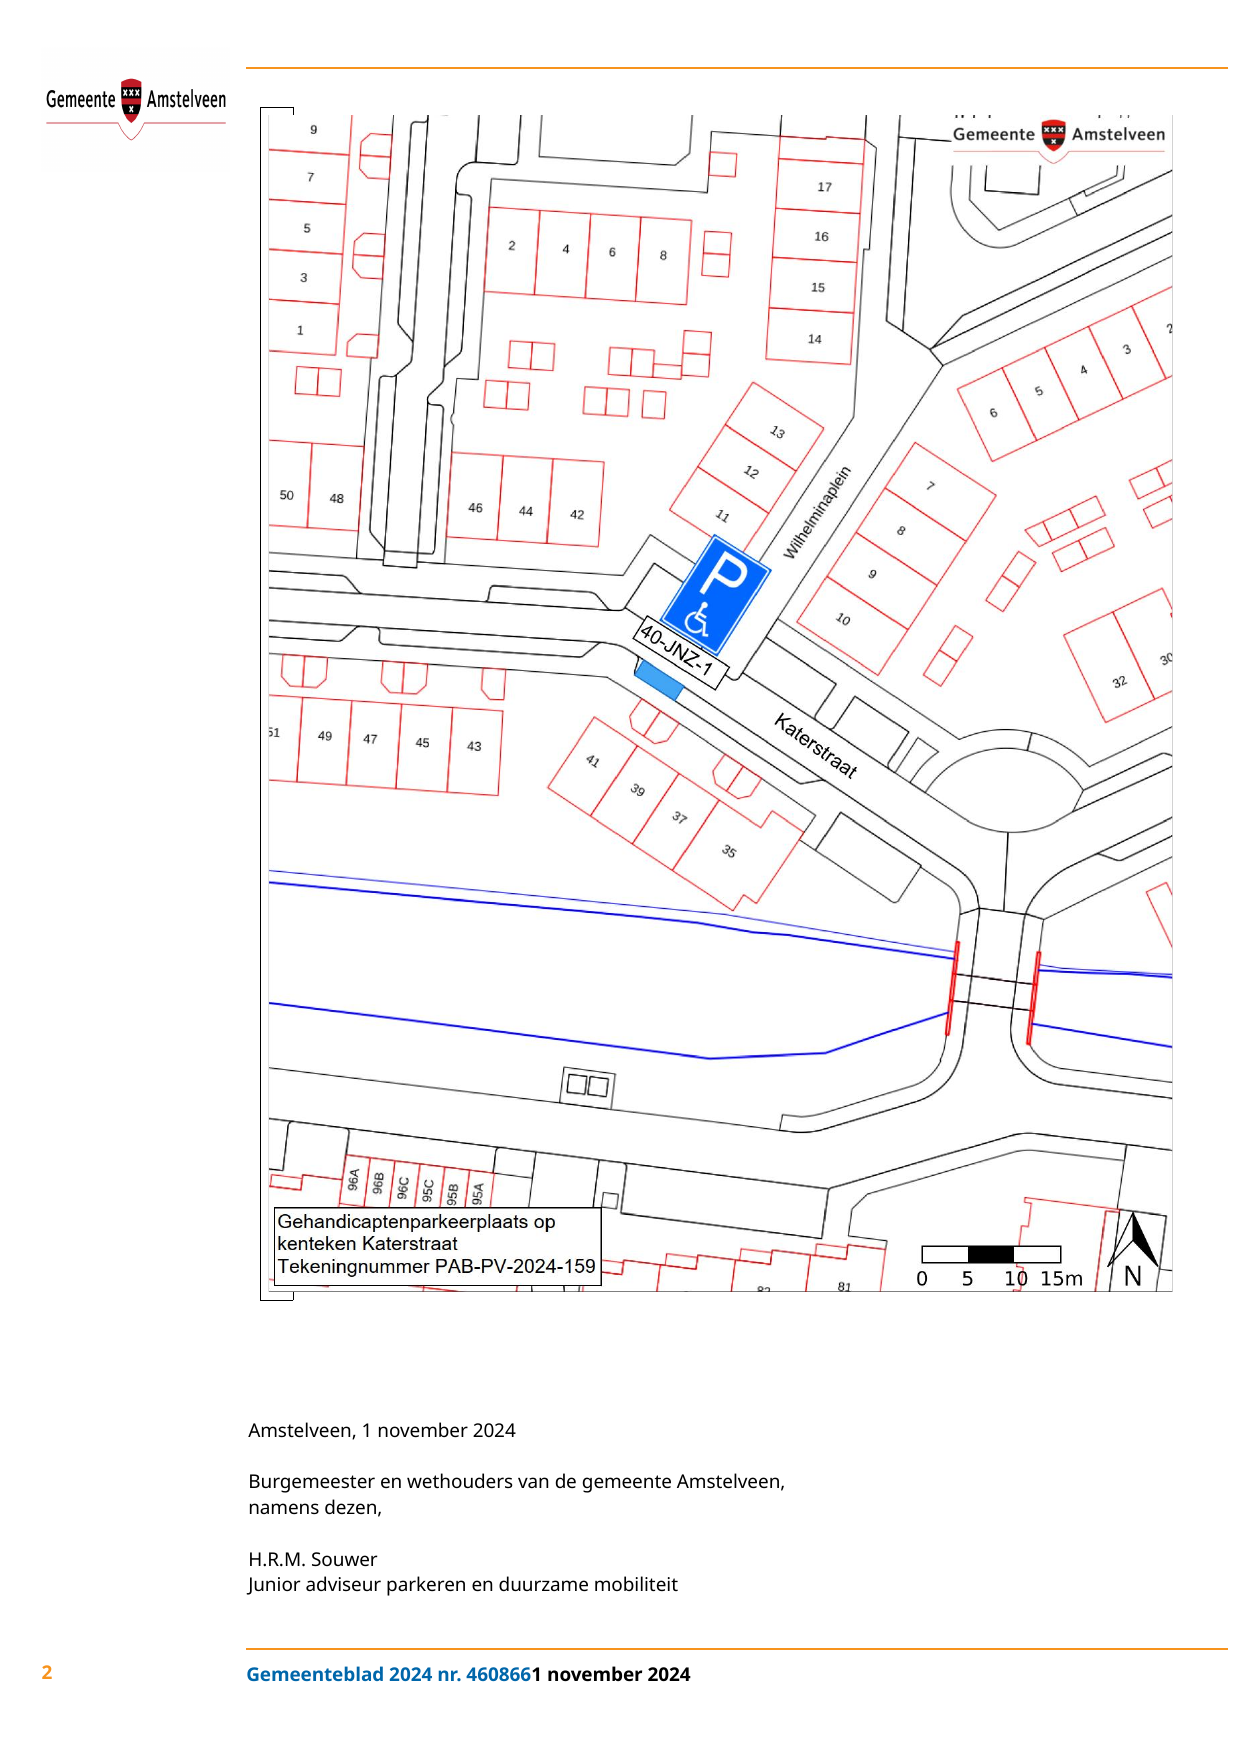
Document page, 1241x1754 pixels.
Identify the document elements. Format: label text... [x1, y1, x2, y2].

text namens dezen, [248, 1494, 1152, 1520]
picture [41, 47, 231, 172]
text H.R.M. Souwer [248, 1546, 1152, 1571]
text Junior adviseur parkeren en duurzame mobiliteit [248, 1571, 1152, 1597]
picture [268, 115, 1173, 1292]
text Amstelveen, 1 november 2024 [248, 1417, 1152, 1443]
text Burgemeester en wethouders van de gemeente Amstelveen, [248, 1468, 1152, 1494]
